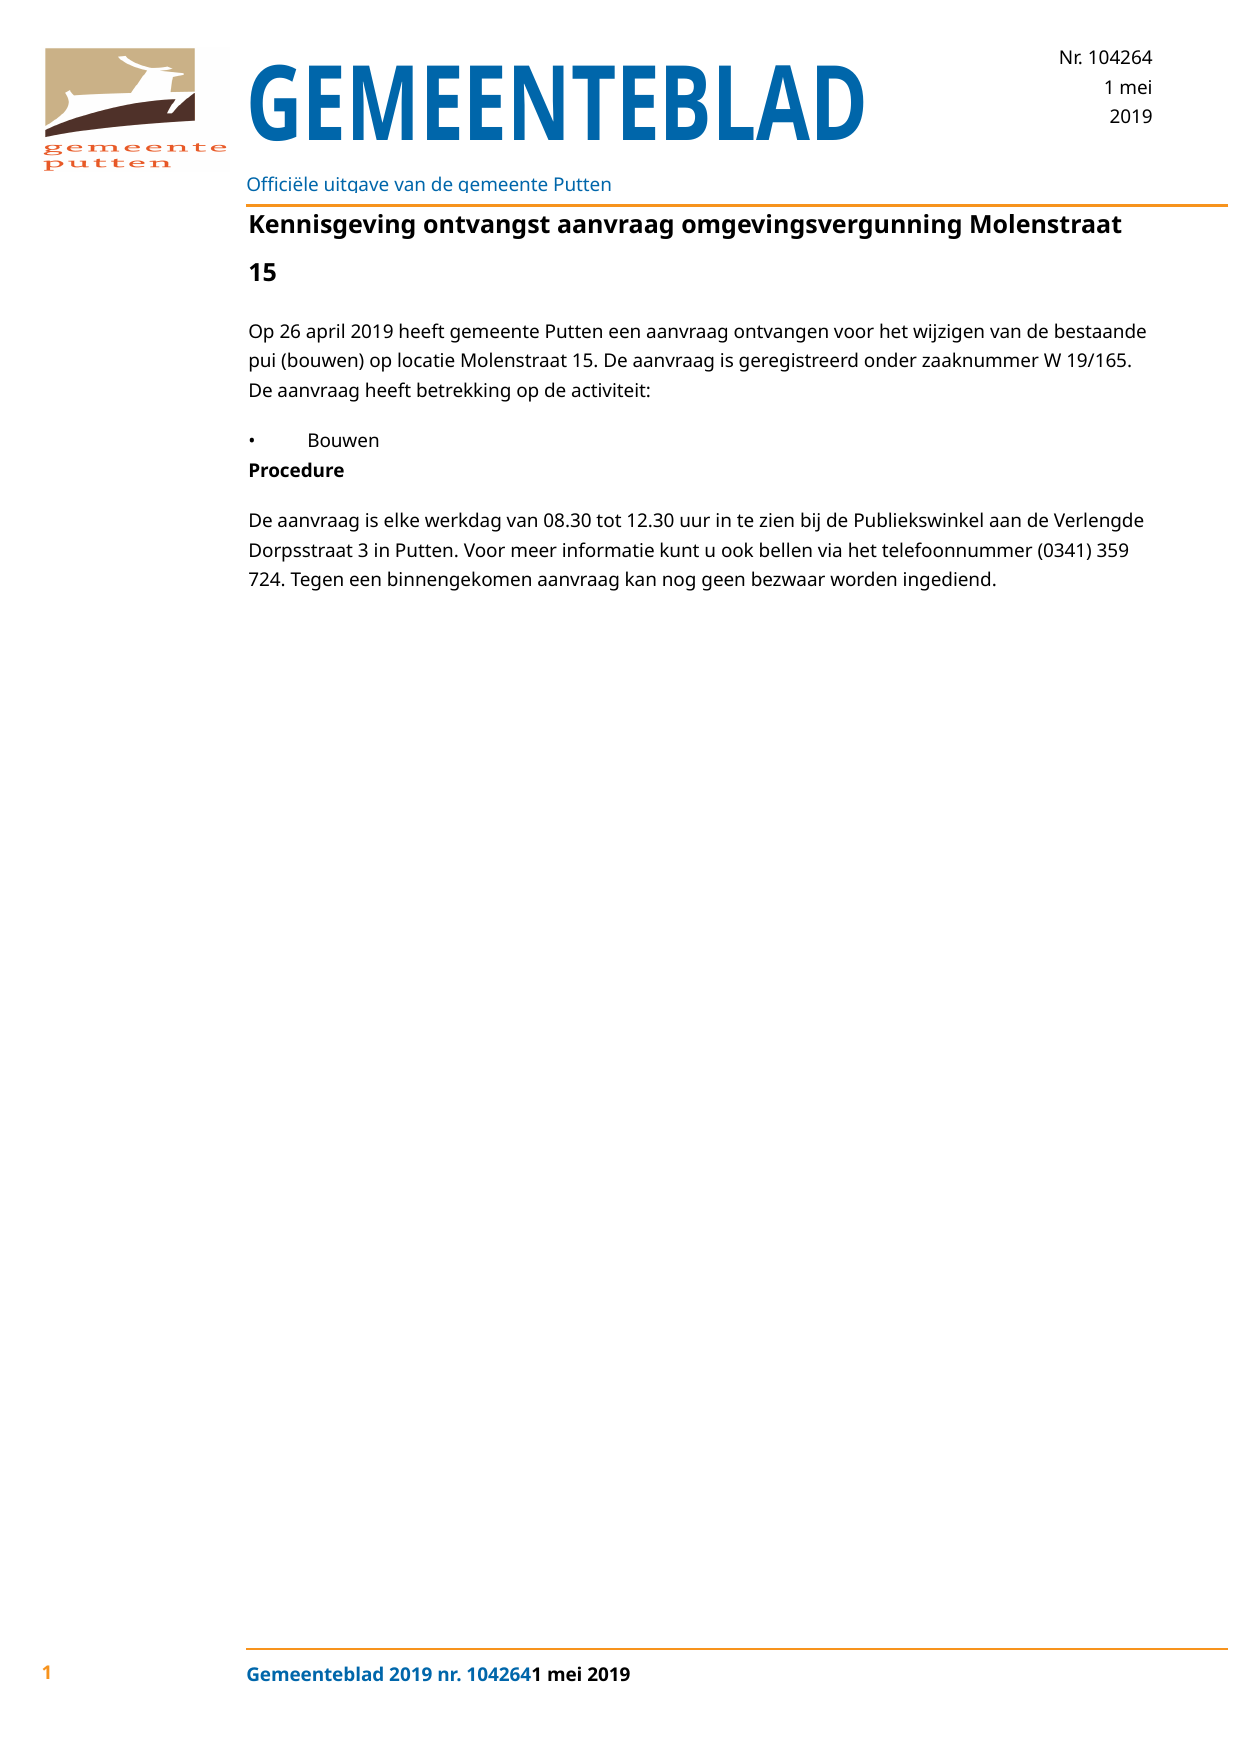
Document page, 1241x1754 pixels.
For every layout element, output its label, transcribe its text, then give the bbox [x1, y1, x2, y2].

text Kennisgeving ontvangst aanvraag omgevingsvergunning Molenstraat 15 [248, 207, 1152, 288]
text Procedure [248, 457, 1152, 483]
picture [41, 47, 231, 172]
text De aanvraag is elke werkdag van 08.30 tot 12.30 uur in te zien bij de Publiekswinkel aan de Verlengde Dorpsstraat 3 in Putten. Voor meer informatie kunt u ook bellen via het telefoonnummer (0341) 359 724. Tegen een binnengekomen aanvraag kan nog geen bezwaar worden ingediend. [248, 507, 1152, 592]
list Bouwen [248, 427, 1152, 453]
text Op 26 april 2019 heeft gemeente Putten een aanvraag ontvangen voor het wijzigen van de bestaande pui (bouwen) op locatie Molenstraat 15. De aanvraag is geregistreerd onder zaaknummer W 19/165. De aanvraag heeft betrekking op de activiteit: [248, 318, 1152, 403]
